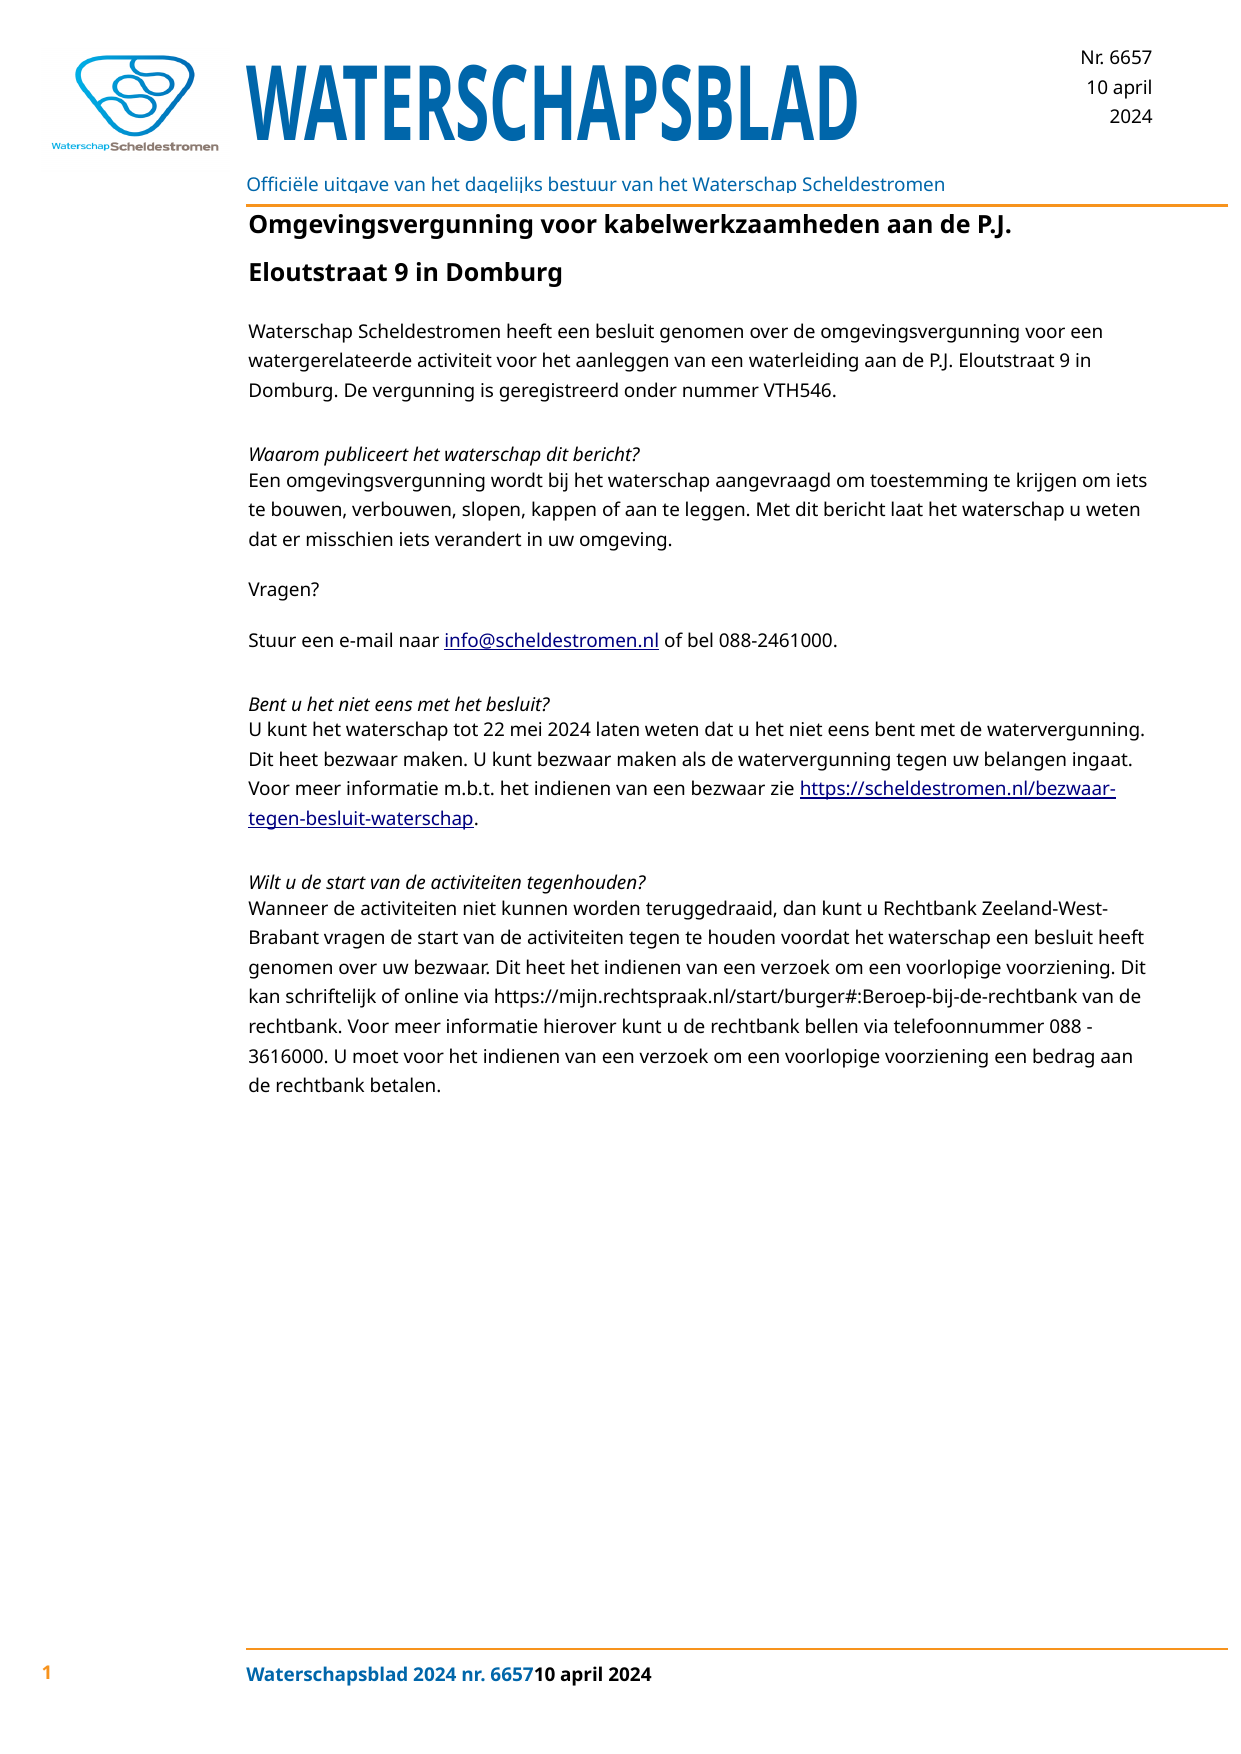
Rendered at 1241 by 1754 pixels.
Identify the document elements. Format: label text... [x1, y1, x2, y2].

text Waterschap Scheldestromen heeft een besluit genomen over de omgevingsvergunning voor een watergerelateerde activiteit voor het aanleggen van een waterleiding aan de P.J. Eloutstraat 9 in Domburg. De vergunning is geregistreerd onder nummer VTH546. [248, 318, 1152, 403]
picture [41, 47, 231, 172]
text U kunt het waterschap tot 22 mei 2024 laten weten dat u het niet eens bent met de watervergunning. Dit heet bezwaar maken. U kunt bezwaar maken als de watervergunning tegen uw belangen ingaat. Voor meer informatie m.b.t. het indienen van een bezwaar zie https://scheldestromen.nl/bezwaar-tegen-besluit-waterschap. [248, 716, 1152, 831]
text Wanneer de activiteiten niet kunnen worden teruggedraaid, dan kunt u Rechtbank Zeeland-West-Brabant vragen de start van de activiteiten tegen te houden voordat het waterschap een besluit heeft genomen over uw bezwaar. Dit heet het indienen van een verzoek om een voorlopige voorziening. Dit kan schriftelijk of online via https://mijn.rechtspraak.nl/start/burger#:Beroep-bij-de-rechtbank van de rechtbank. Voor meer informatie hierover kunt u de rechtbank bellen via telefoonnummer 088 - 3616000. U moet voor het indienen van een verzoek om een voorlopige voorziening een bedrag aan de rechtbank betalen. [248, 895, 1152, 1098]
text Waarom publiceert het waterschap dit bericht? [248, 441, 1152, 467]
text Vragen? [248, 576, 1152, 602]
text Stuur een e-mail naar info@scheldestromen.nl of bel 088-2461000. [248, 627, 1152, 652]
text Omgevingsvergunning voor kabelwerkzaamheden aan de P.J. Eloutstraat 9 in Domburg [248, 207, 1152, 288]
text Bent u het niet eens met het besluit? [248, 691, 1152, 716]
text Wilt u de start van de activiteiten tegenhouden? [248, 869, 1152, 895]
text Een omgevingsvergunning wordt bij het waterschap aangevraagd om toestemming te krijgen om iets te bouwen, verbouwen, slopen, kappen of aan te leggen. Met dit bericht laat het waterschap u weten dat er misschien iets verandert in uw omgeving. [248, 467, 1152, 552]
